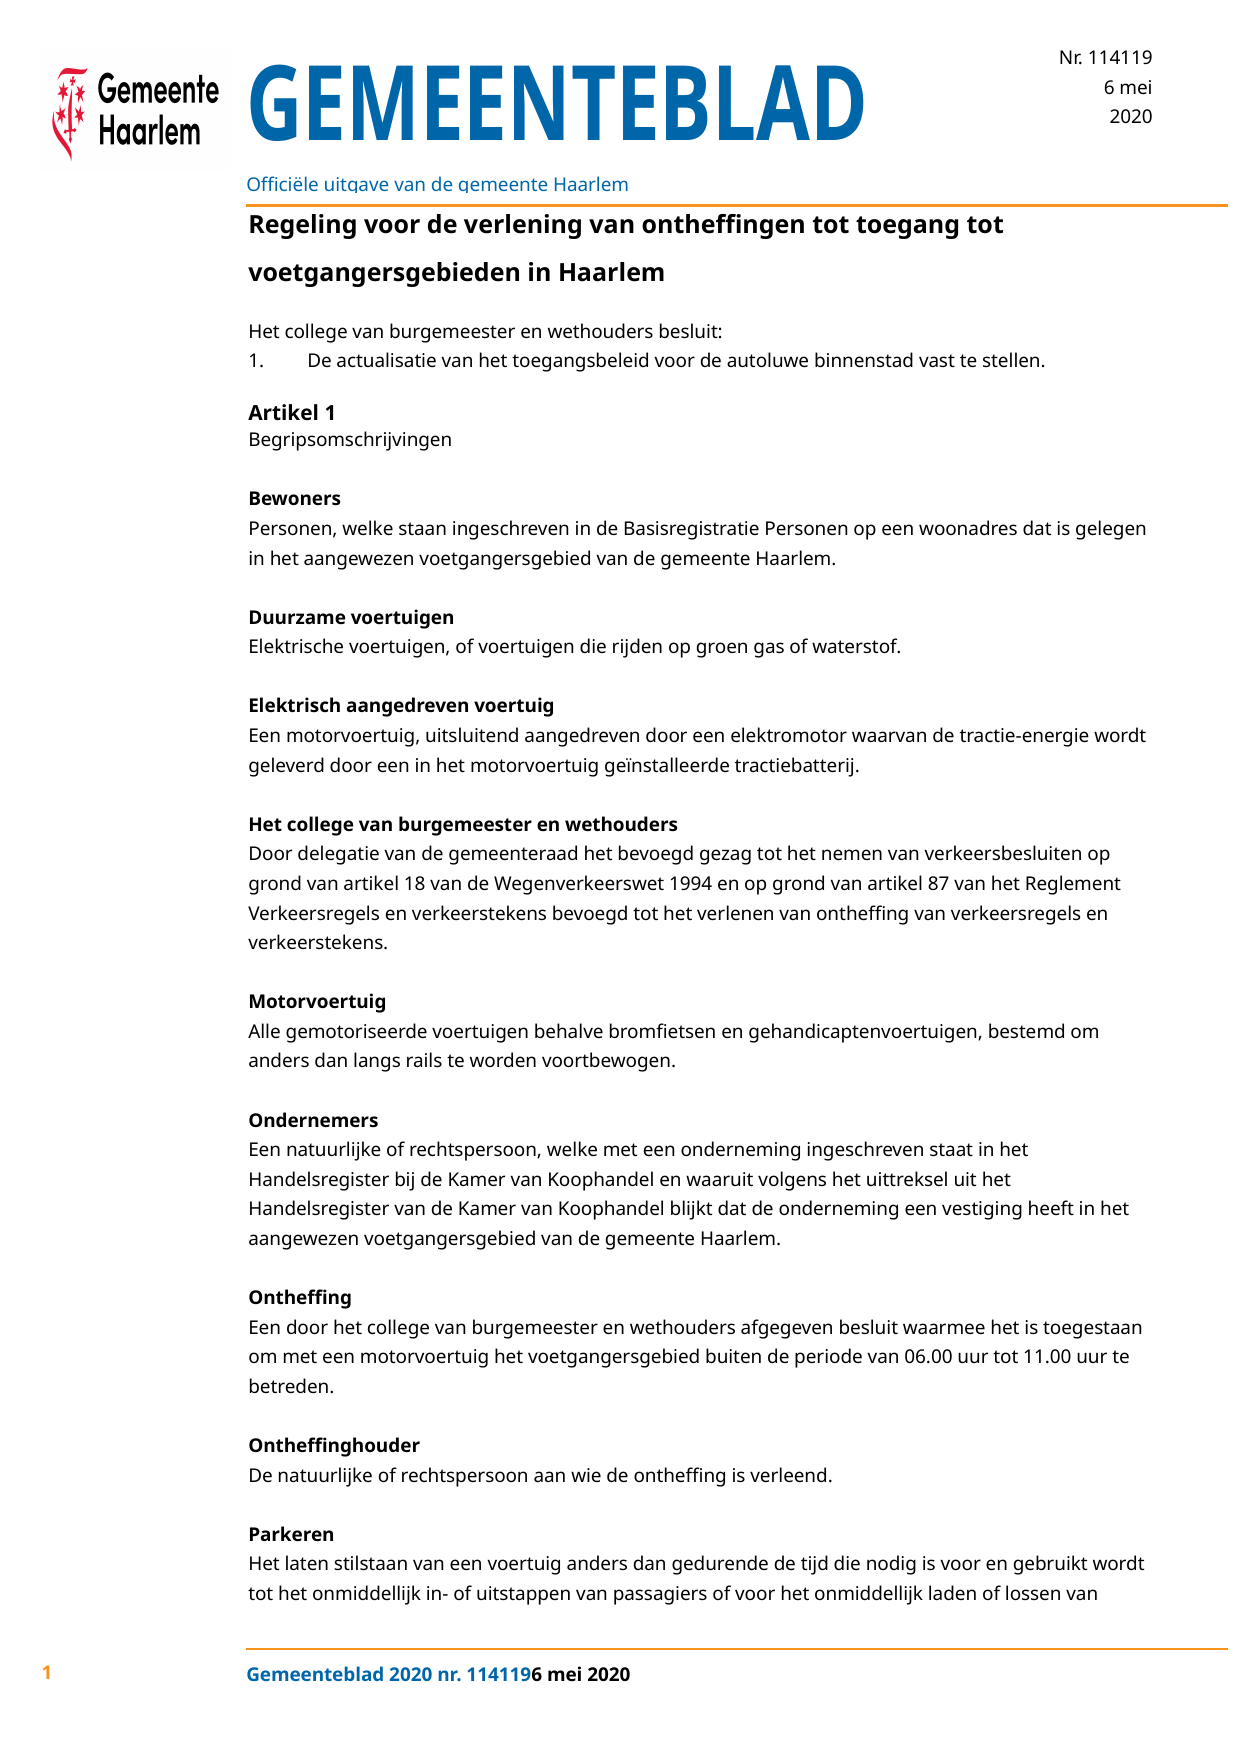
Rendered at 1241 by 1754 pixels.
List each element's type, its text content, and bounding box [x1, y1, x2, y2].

text De natuurlijke of rechtspersoon aan wie de ontheffing is verleend. [248, 1462, 1152, 1487]
text Het college van burgemeester en wethouders [248, 811, 1152, 837]
text Ontheffinghouder [248, 1432, 1152, 1458]
text Elektrische voertuigen, of voertuigen die rijden op groen gas of waterstof. [248, 633, 1152, 659]
text Ondernemers [248, 1107, 1152, 1132]
text Een motorvoertuig, uitsluitend aangedreven door een elektromotor waarvan de tractie-energie wordt geleverd door een in het motorvoertuig geïnstalleerde tractiebatterij. [248, 722, 1152, 777]
text Door delegatie van de gemeenteraad het bevoegd gezag tot het nemen van verkeersbesluiten op grond van artikel 18 van de Wegenverkeerswet 1994 en op grond van artikel 87 van het Reglement Verkeersregels en verkeerstekens bevoegd tot het verlenen van ontheffing van verkeersregels en verkeerstekens. [248, 841, 1152, 955]
picture [41, 47, 231, 172]
text Regeling voor de verlening van ontheffingen tot toegang tot voetgangersgebieden in Haarlem [248, 207, 1152, 288]
text Een door het college van burgemeester en wethouders afgegeven besluit waarmee het is toegestaan om met een motorvoertuig het voetgangersgebied buiten de periode van 06.00 uur tot 11.00 uur te betreden. [248, 1314, 1152, 1399]
text Elektrisch aangedreven voertuig [248, 693, 1152, 718]
text Alle gemotoriseerde voertuigen behalve bromfietsen en gehandicaptenvoertuigen, bestemd om anders dan langs rails te worden voortbewogen. [248, 1018, 1152, 1073]
text Artikel 1 [248, 398, 1152, 426]
text Motorvoertuig [248, 988, 1152, 1014]
text Een natuurlijke of rechtspersoon, welke met een onderneming ingeschreven staat in het Handelsregister bij de Kamer van Koophandel en waaruit volgens het uittreksel uit het Handelsregister van de Kamer van Koophandel blijkt dat de onderneming een vestiging heeft in het aangewezen voetgangersgebied van de gemeente Haarlem. [248, 1136, 1152, 1251]
text Het laten stilstaan van een voertuig anders dan gedurende de tijd die nodig is voor en gebruikt wordt tot het onmiddellijk in- of uitstappen van passagiers of voor het onmiddellijk laden of lossen van [248, 1551, 1152, 1606]
text Het college van burgemeester en wethouders besluit: [248, 318, 1152, 344]
list De actualisatie van het toegangsbeleid voor de autoluwe binnenstad vast te stellen. [248, 347, 1152, 373]
text Begripsomschrijvingen [248, 426, 1152, 452]
text Duurzame voertuigen [248, 604, 1152, 629]
text Bewoners [248, 486, 1152, 511]
text Parkeren [248, 1521, 1152, 1547]
text Ontheffing [248, 1284, 1152, 1310]
text Personen, welke staan ingeschreven in de Basisregistratie Personen op een woonadres dat is gelegen in het aangewezen voetgangersgebied van de gemeente Haarlem. [248, 515, 1152, 570]
